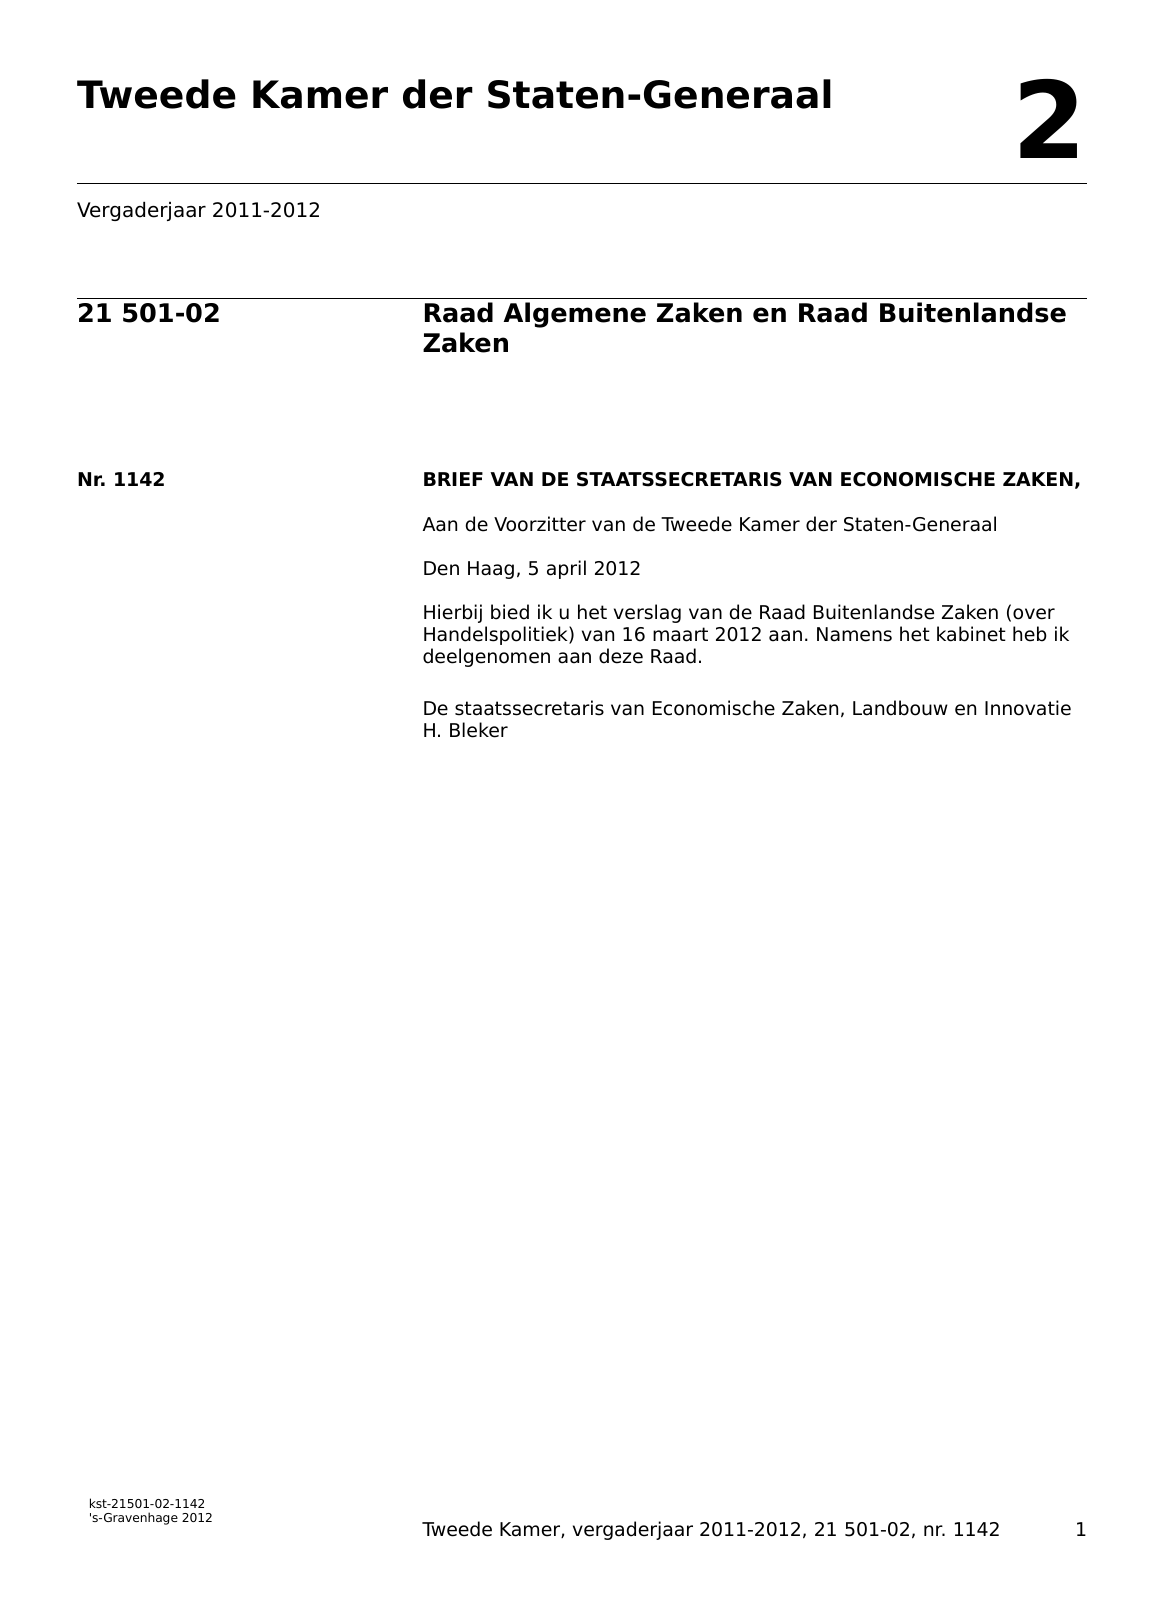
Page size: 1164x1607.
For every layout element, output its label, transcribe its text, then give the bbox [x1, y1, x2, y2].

subtitle 21 501-02 Raad Algemene Zaken en Raad Buitenlandse Zaken [77, 299, 1087, 358]
text Hierbij bied ik u het verslag van de Raad Buitenlandse Zaken (over Handelspolitiek) van 16 maart 2012 aan. Namens het kabinet heb ik deelgenomen aan deze Raad. [422, 602, 1087, 668]
text Aan de Voorzitter van de Tweede Kamer der Staten-Generaal [422, 513, 1087, 536]
text De staatssecretaris van Economische Zaken, Landbouw en Innovatie H. Bleker [422, 698, 1087, 742]
text kst-21501-02-1142 [88, 1497, 323, 1511]
table_cell Vergaderjaar 2011-2012 [77, 184, 1087, 298]
subtitle Nr. 1142 BRIEF VAN DE STAATSSECRETARIS VAN ECONOMISCHE ZAKEN, [77, 469, 1087, 491]
text Den Haag, 5 april 2012 [422, 558, 1087, 580]
text 's-Gravenhage 2012 [88, 1511, 323, 1525]
table_header Tweede Kamer der Staten-Generaal [77, 59, 886, 183]
table_header 2 [886, 59, 1087, 183]
